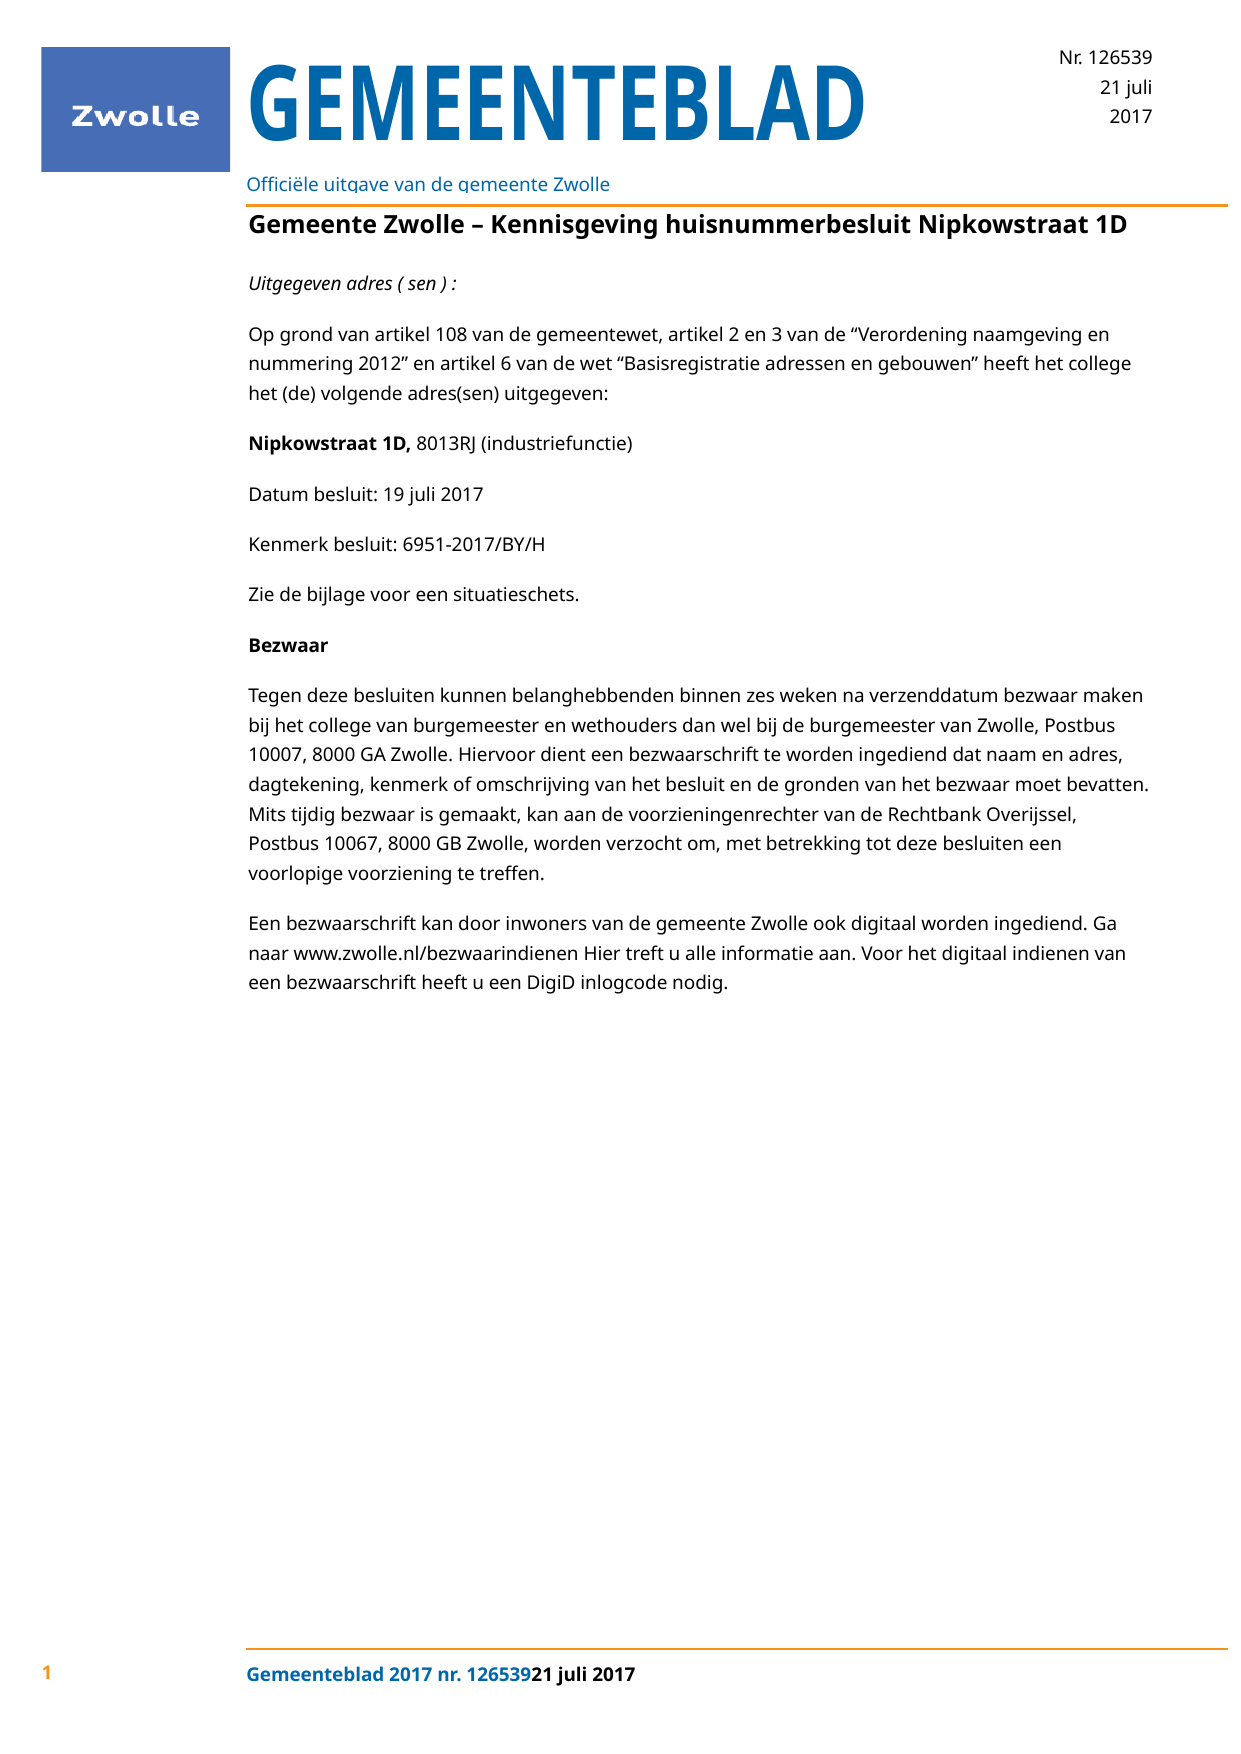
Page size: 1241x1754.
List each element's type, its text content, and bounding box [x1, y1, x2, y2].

text Op grond van artikel 108 van de gemeentewet, artikel 2 en 3 van de “Verordening naamgeving en nummering 2012” en artikel 6 van de wet “Basisregistratie adressen en gebouwen” heeft het college het (de) volgende adres(sen) uitgegeven: [248, 321, 1152, 406]
text Tegen deze besluiten kunnen belanghebbenden binnen zes weken na verzenddatum bezwaar maken bij het college van burgemeester en wethouders dan wel bij de burgemeester van Zwolle, Postbus 10007, 8000 GA Zwolle. Hiervoor dient een bezwaarschrift te worden ingediend dat naam en adres, dagtekening, kenmerk of omschrijving van het besluit en de gronden van het bezwaar moet bevatten. Mits tijdig bezwaar is gemaakt, kan aan de voorzieningenrechter van de Rechtbank Overijssel, Postbus 10067, 8000 GB Zwolle, worden verzocht om, met betrekking tot deze besluiten een voorlopige voorziening te treffen. [248, 682, 1152, 886]
text Kenmerk besluit: 6951-2017/BY/H [248, 531, 1152, 557]
text Nipkowstraat 1D, 8013RJ (industriefunctie) [248, 430, 1152, 456]
text Gemeente Zwolle – Kennisgeving huisnummerbesluit Nipkowstraat 1D [248, 207, 1152, 241]
text Uitgegeven adres ( sen ) : [248, 270, 1152, 296]
picture [41, 47, 231, 172]
text Een bezwaarschrift kan door inwoners van de gemeente Zwolle ook digitaal worden ingediend. Ga naar www.zwolle.nl/bezwaarindienen Hier treft u alle informatie aan. Voor het digitaal indienen van een bezwaarschrift heeft u een DigiD inlogcode nodig. [248, 910, 1152, 995]
text Datum besluit: 19 juli 2017 [248, 481, 1152, 506]
text Bezwaar [248, 632, 1152, 658]
text Zie de bijlage voor een situatieschets. [248, 582, 1152, 607]
